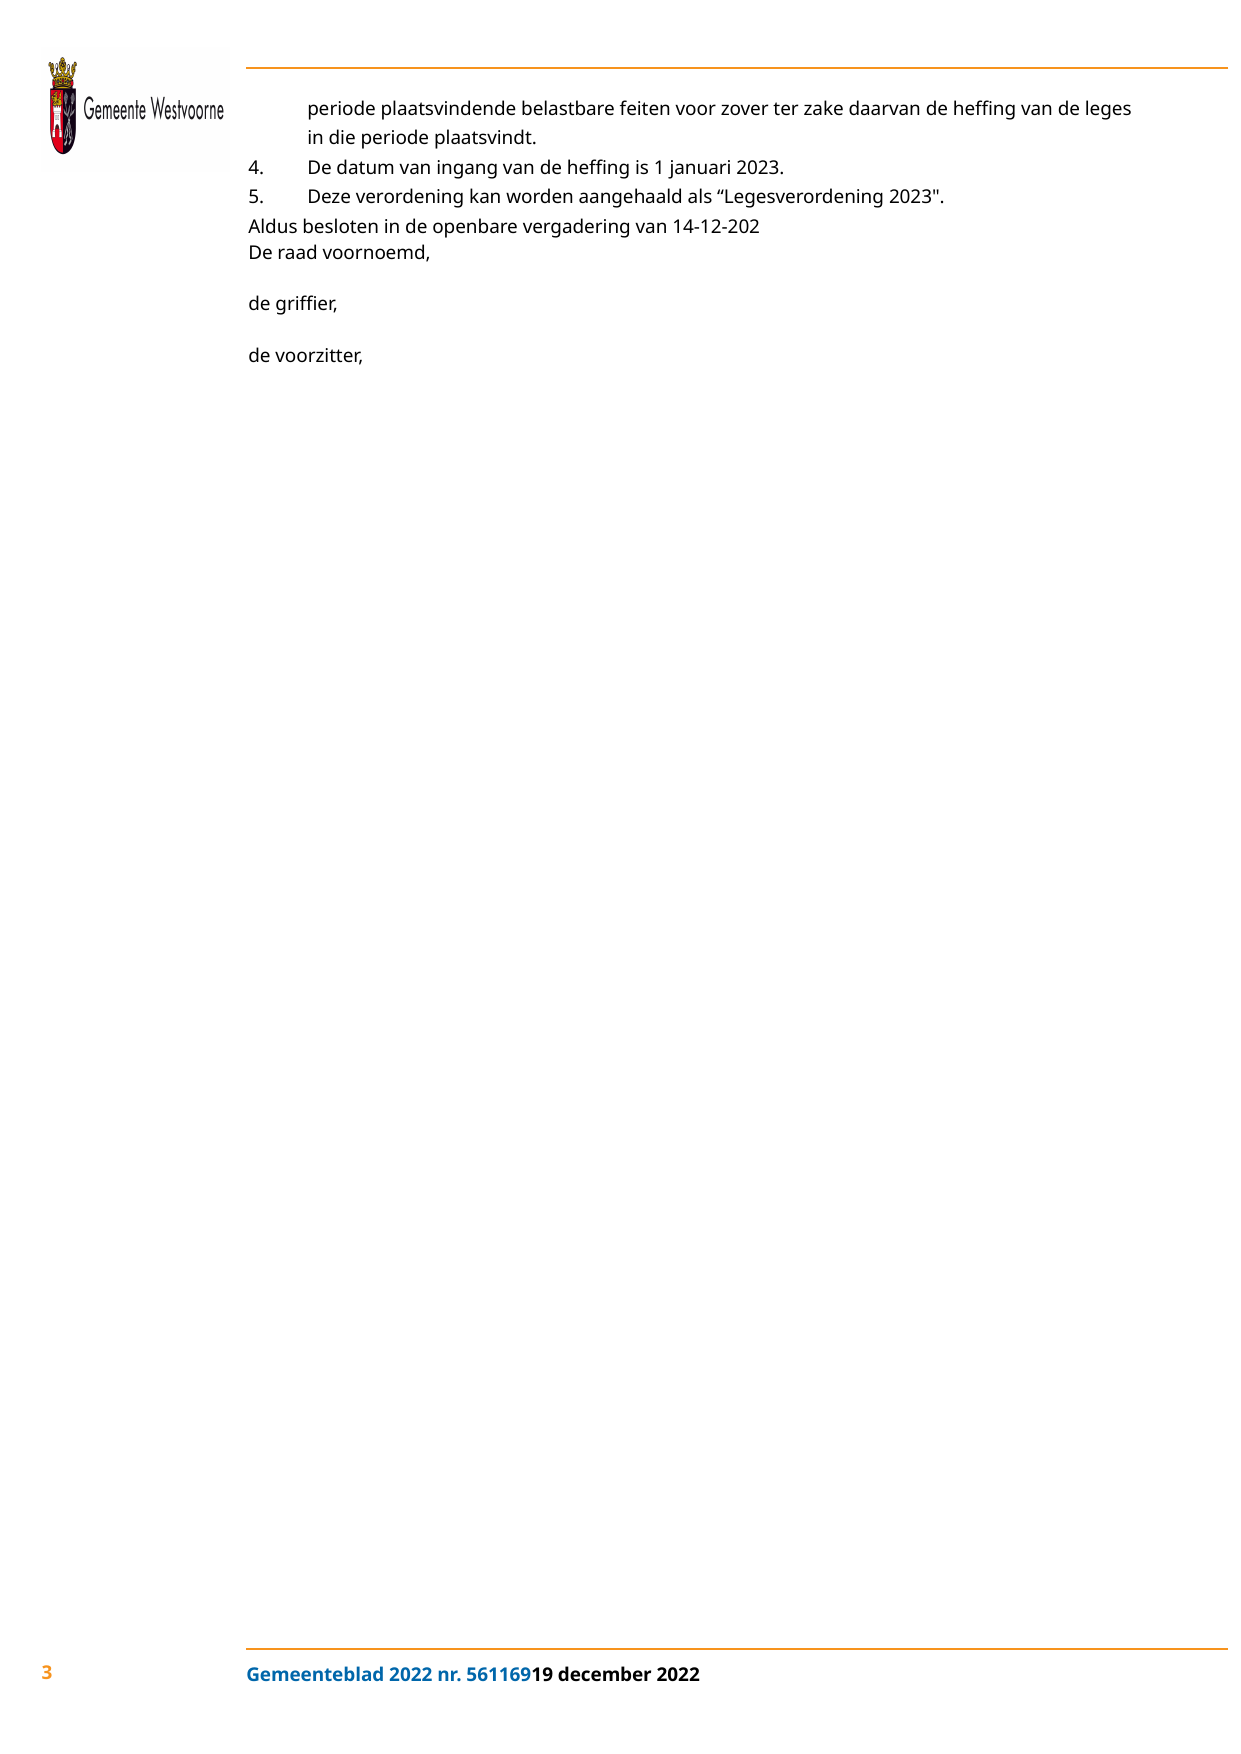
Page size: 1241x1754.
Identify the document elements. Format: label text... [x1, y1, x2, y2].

text De raad voornoemd, [248, 239, 1152, 264]
list periode plaatsvindende belastbare feiten voor zover ter zake daarvan de heffing van de leges in die periode plaatsvindt. [248, 95, 1152, 150]
text de griffier, [248, 290, 1152, 316]
text de voorzitter, [248, 342, 1152, 367]
text Aldus besloten in de openbare vergadering van 14-12-202 [248, 213, 1152, 239]
list Deze verordening kan worden aangehaald als “Legesverordening 2023". [248, 183, 1152, 209]
picture [41, 47, 231, 172]
list De datum van ingang van de heffing is 1 januari 2023. [248, 154, 1152, 180]
